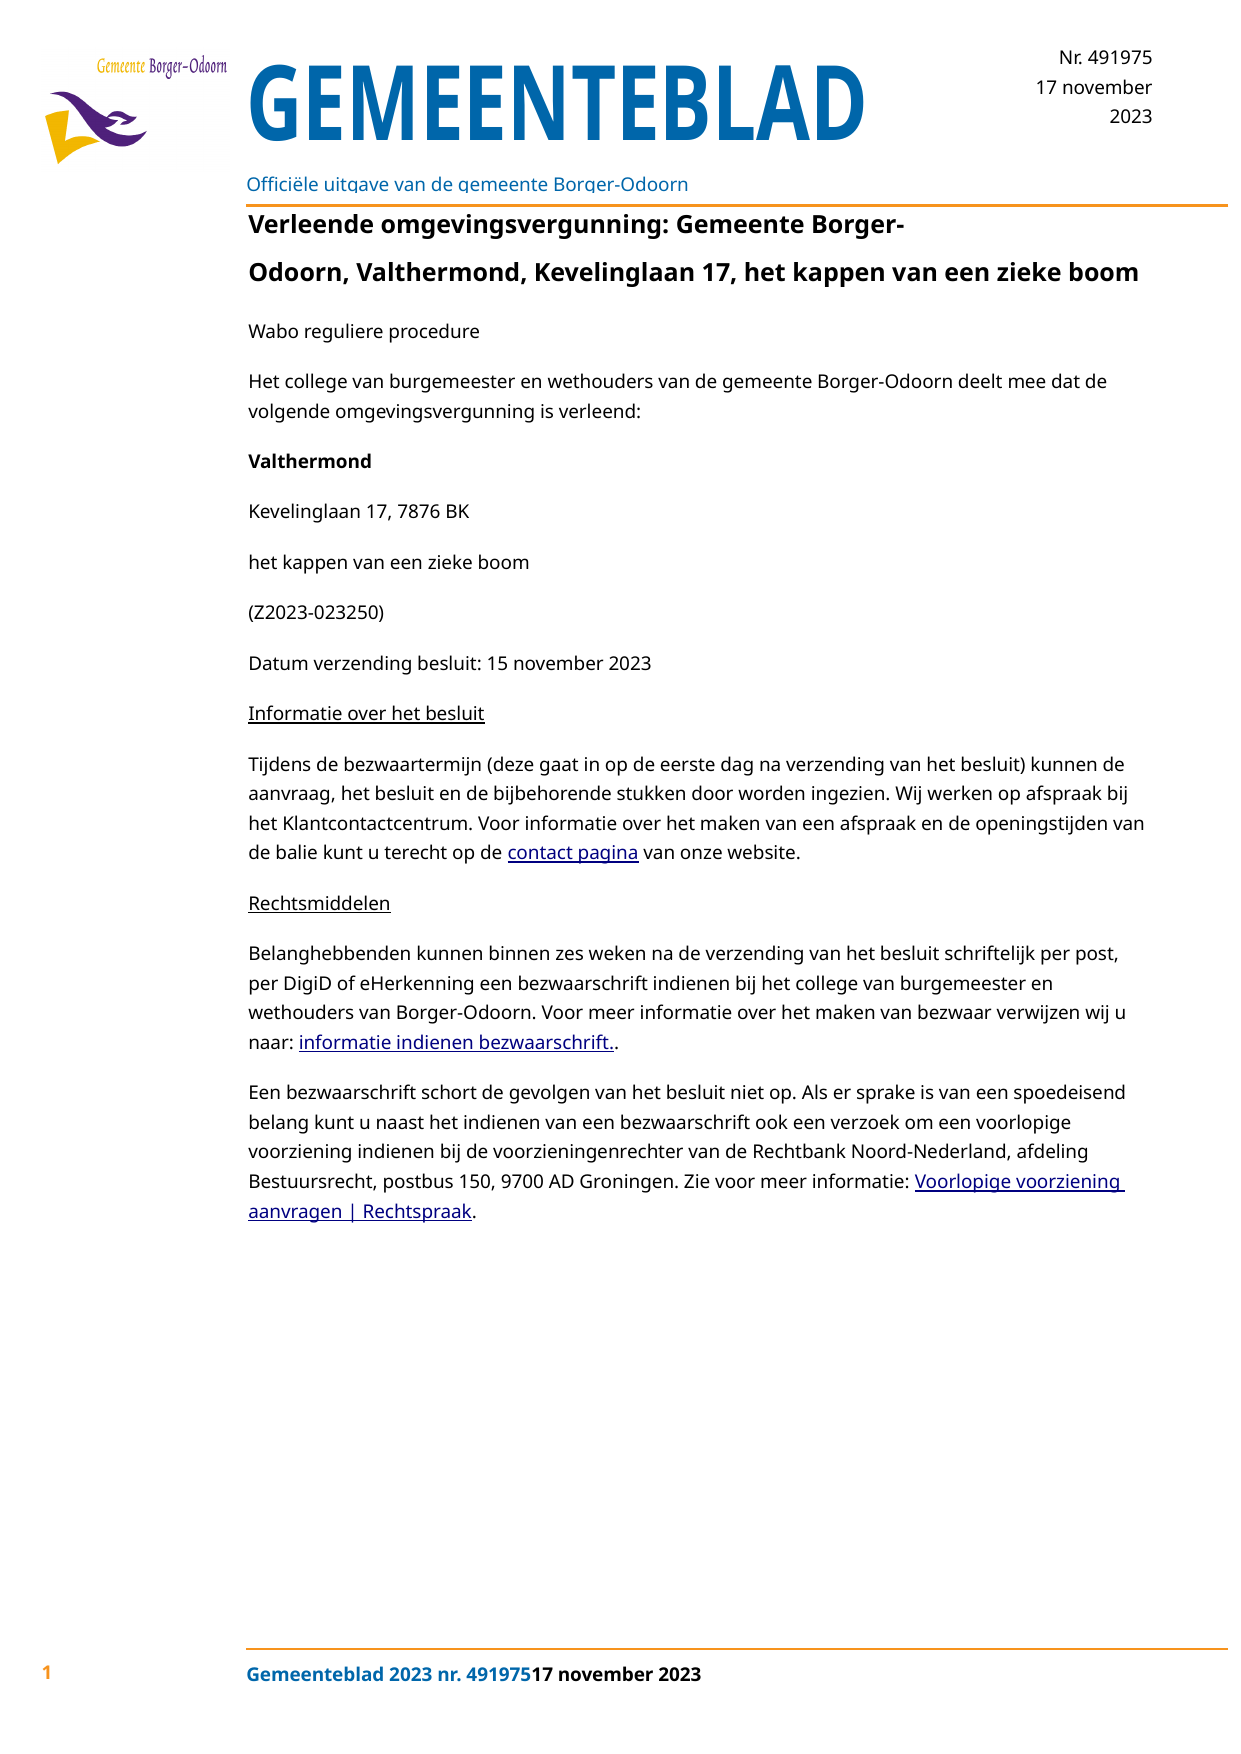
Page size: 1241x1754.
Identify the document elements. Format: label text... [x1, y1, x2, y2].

text Kevelinglaan 17, 7876 BK [248, 499, 1152, 524]
text Tijdens de bezwaartermijn (deze gaat in op de eerste dag na verzending van het besluit) kunnen de aanvraag, het besluit en de bijbehorende stukken door worden ingezien. Wij werken op afspraak bij het Klantcontactcentrum. Voor informatie over het maken van een afspraak en de openingstijden van de balie kunt u terecht op de contact pagina van onze website. [248, 751, 1152, 865]
text het kappen van een zieke boom [248, 549, 1152, 575]
text Valthermond [248, 448, 1152, 474]
text Datum verzending besluit: 15 november 2023 [248, 650, 1152, 676]
text Een bezwaarschrift schort de gevolgen van het besluit niet op. Als er sprake is van een spoedeisend belang kunt u naast het indienen van een bezwaarschrift ook een verzoek om een voorlopige voorziening indienen bij de voorzieningenrechter van de Rechtbank Noord-Nederland, afdeling Bestuursrecht, postbus 150, 9700 AD Groningen. Zie voor meer informatie: Voorlopige voorziening aanvragen | Rechtspraak. [248, 1079, 1152, 1224]
picture [41, 47, 231, 172]
text Informatie over het besluit [248, 700, 1152, 726]
text Het college van burgemeester en wethouders van de gemeente Borger-Odoorn deelt mee dat de volgende omgevingsvergunning is verleend: [248, 368, 1152, 424]
text Rechtsmiddelen [248, 890, 1152, 916]
text Verleende omgevingsvergunning: Gemeente Borger-Odoorn, Valthermond, Kevelinglaan 17, het kappen van een zieke boom [248, 207, 1152, 288]
text (Z2023-023250) [248, 599, 1152, 625]
text Belanghebbenden kunnen binnen zes weken na de verzending van het besluit schriftelijk per post, per DigiD of eHerkenning een bezwaarschrift indienen bij het college van burgemeester en wethouders van Borger-Odoorn. Voor meer informatie over het maken van bezwaar verwijzen wij u naar: informatie indienen bezwaarschrift.. [248, 940, 1152, 1055]
text Wabo reguliere procedure [248, 318, 1152, 344]
